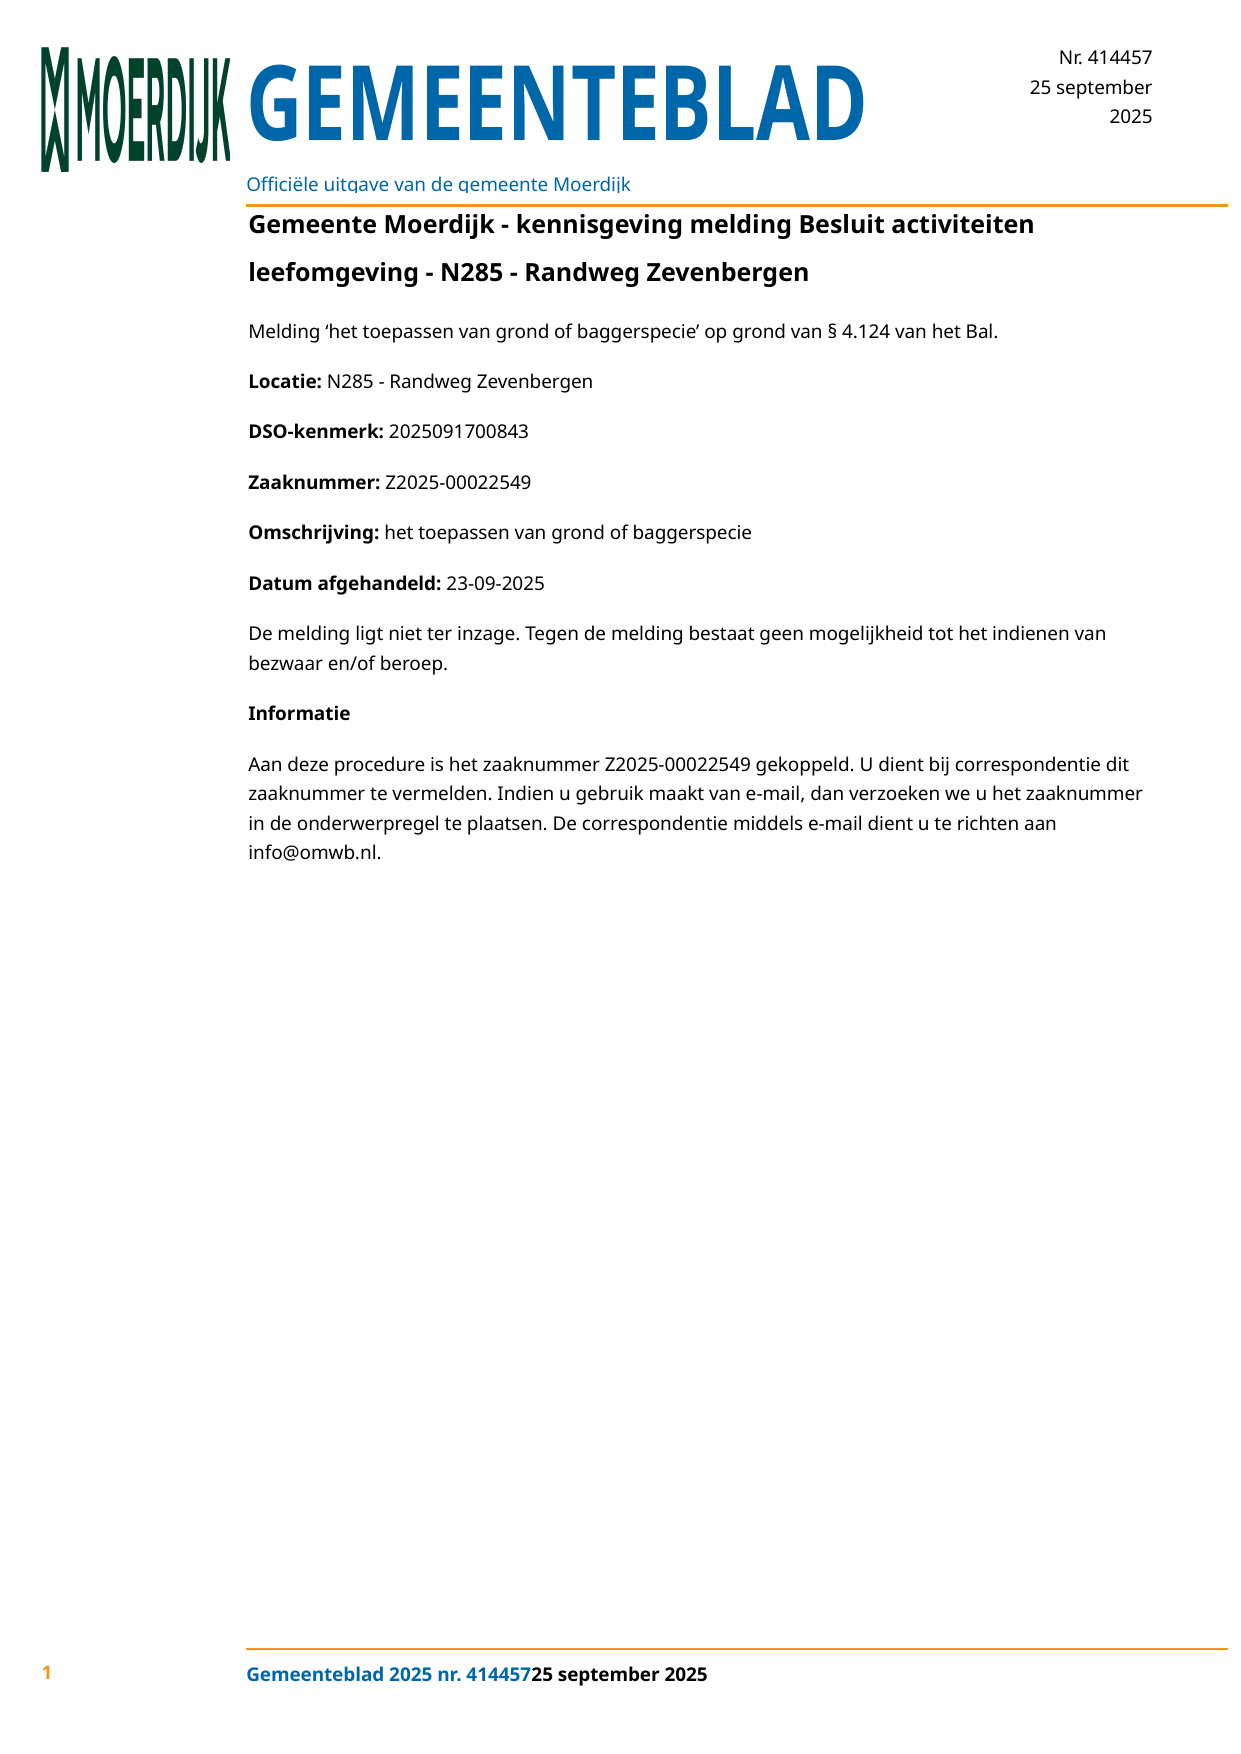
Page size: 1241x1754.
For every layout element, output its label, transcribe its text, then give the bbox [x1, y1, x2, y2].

text Zaaknummer: Z2025-00022549 [248, 469, 1152, 495]
text Informatie [248, 700, 1152, 726]
text DSO-kenmerk: 2025091700843 [248, 419, 1152, 444]
text De melding ligt niet ter inzage. Tegen de melding bestaat geen mogelijkheid tot het indienen van bezwaar en/of beroep. [248, 620, 1152, 676]
text Omschrijving: het toepassen van grond of baggerspecie [248, 519, 1152, 545]
text Aan deze procedure is het zaaknummer Z2025-00022549 gekoppeld. U dient bij correspondentie dit zaaknummer te vermelden. Indien u gebruik maakt van e-mail, dan verzoeken we u het zaaknummer in de onderwerpregel te plaatsen. De correspondentie middels e-mail dient u te richten aan info@omwb.nl. [248, 751, 1152, 865]
text Datum afgehandeld: 23-09-2025 [248, 570, 1152, 596]
text Locatie: N285 - Randweg Zevenbergen [248, 368, 1152, 394]
text Melding ‘het toepassen van grond of baggerspecie’ op grond van § 4.124 van het Bal. [248, 318, 1152, 344]
text Gemeente Moerdijk - kennisgeving melding Besluit activiteiten leefomgeving - N285 - Randweg Zevenbergen [248, 207, 1152, 288]
picture [41, 47, 231, 172]
